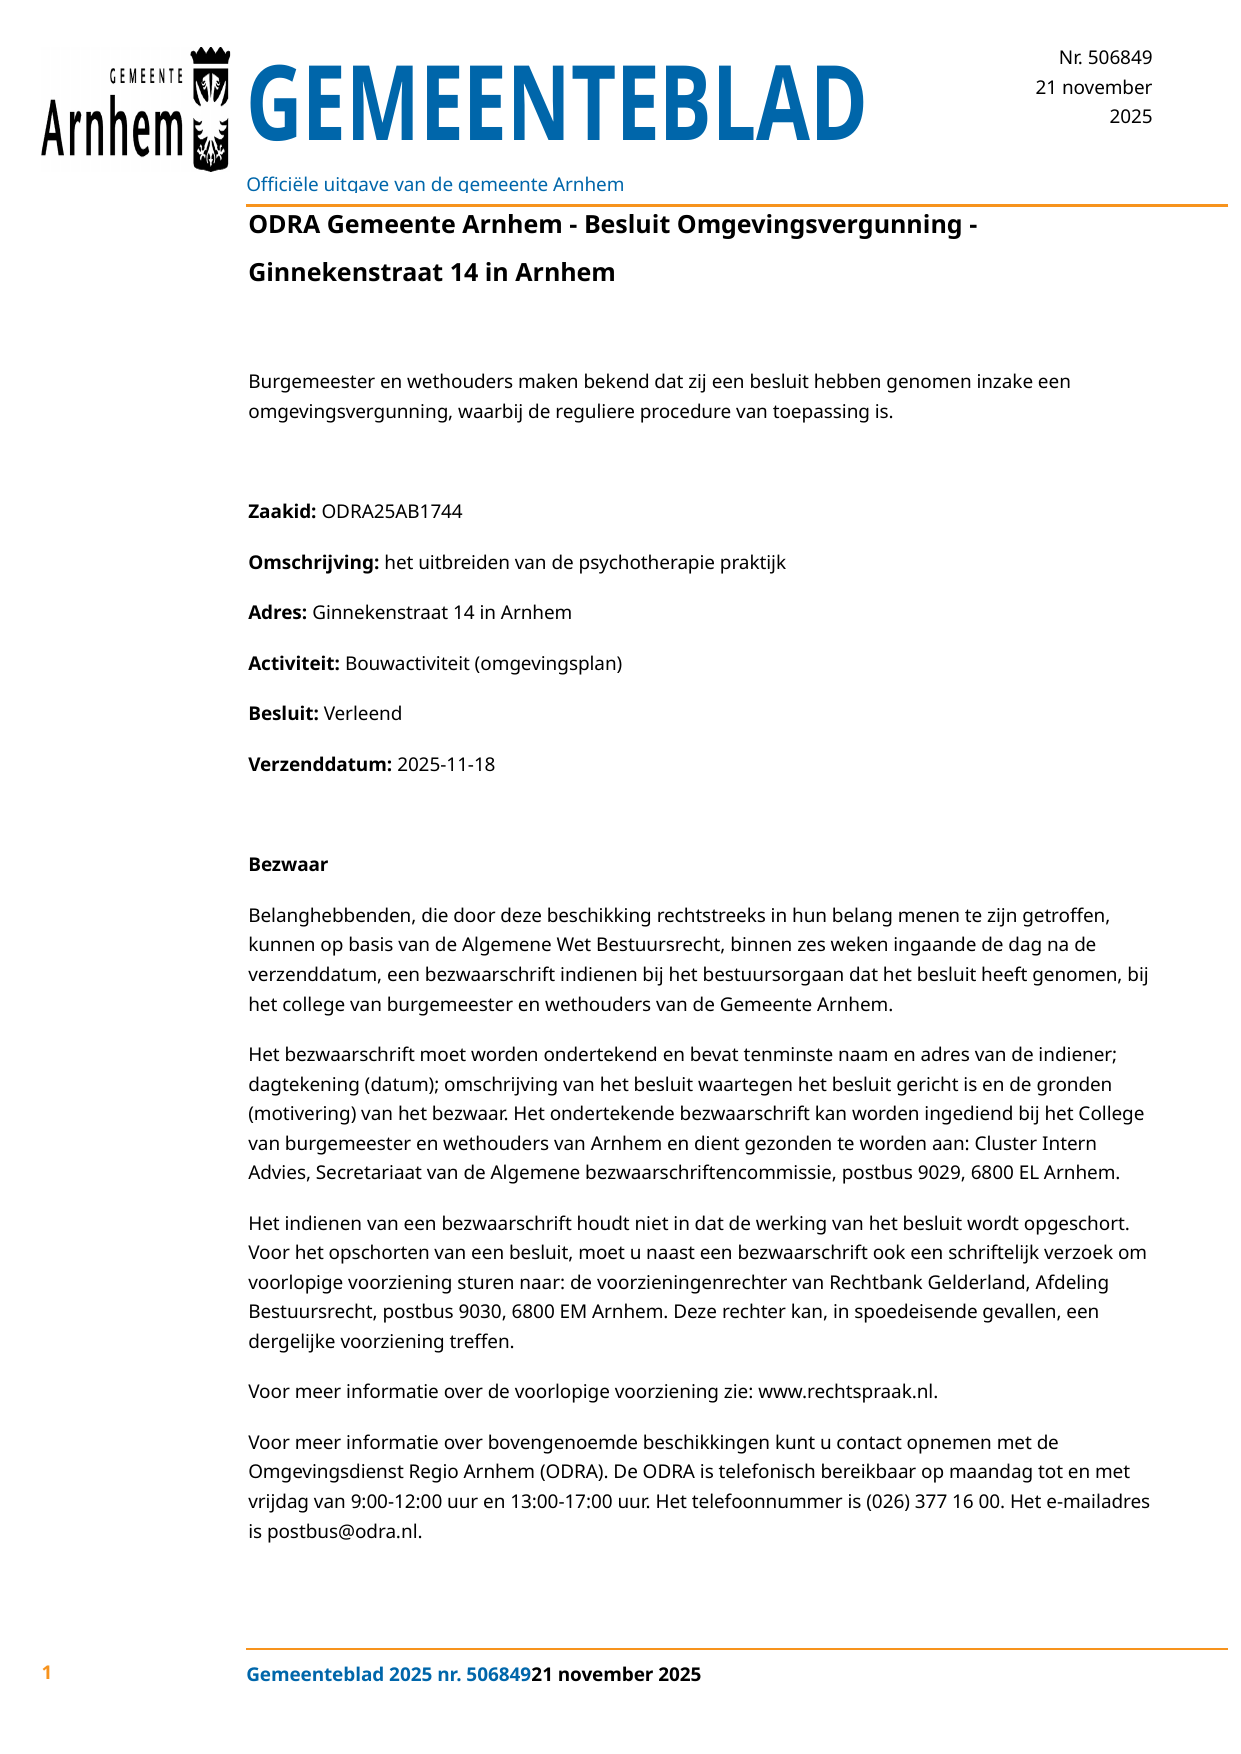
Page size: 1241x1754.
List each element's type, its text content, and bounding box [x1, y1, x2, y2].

text Adres: Ginnekenstraat 14 in Arnhem [248, 599, 1152, 625]
text Activiteit: Bouwactiviteit (omgevingsplan) [248, 650, 1152, 676]
text ODRA Gemeente Arnhem - Besluit Omgevingsvergunning - Ginnekenstraat 14 in Arnhem [248, 207, 1152, 288]
text Het bezwaarschrift moet worden ondertekend en bevat tenminste naam en adres van de indiener; dagtekening (datum); omschrijving van het besluit waartegen het besluit gericht is en de gronden (motivering) van het bezwaar. Het ondertekende bezwaarschrift kan worden ingediend bij het College van burgemeester en wethouders van Arnhem en dient gezonden te worden aan: Cluster Intern Advies, Secretariaat van de Algemene bezwaarschriftencommissie, postbus 9029, 6800 EL Arnhem. [248, 1041, 1152, 1185]
text Burgemeester en wethouders maken bekend dat zij een besluit hebben genomen inzake een omgevingsvergunning, waarbij de reguliere procedure van toepassing is. [248, 368, 1152, 424]
text Besluit: Verleend [248, 700, 1152, 726]
text Bezwaar [248, 852, 1152, 877]
text Verzenddatum: 2025-11-18 [248, 751, 1152, 777]
text Het indienen van een bezwaarschrift houdt niet in dat de werking van het besluit wordt opgeschort. Voor het opschorten van een besluit, moet u naast een bezwaarschrift ook een schriftelijk verzoek om voorlopige voorziening sturen naar: de voorzieningenrechter van Rechtbank Gelderland, Afdeling Bestuursrecht, postbus 9030, 6800 EM Arnhem. Deze rechter kan, in spoedeisende gevallen, een dergelijke voorziening treffen. [248, 1210, 1152, 1354]
text Omschrijving: het uitbreiden van de psychotherapie praktijk [248, 549, 1152, 575]
text Belanghebbenden, die door deze beschikking rechtstreeks in hun belang menen te zijn getroffen, kunnen op basis van de Algemene Wet Bestuursrecht, binnen zes weken ingaande de dag na de verzenddatum, een bezwaarschrift indienen bij het bestuursorgaan dat het besluit heeft genomen, bij het college van burgemeester en wethouders van de Gemeente Arnhem. [248, 902, 1152, 1017]
text Voor meer informatie over bovengenoemde beschikkingen kunt u contact opnemen met de Omgevingsdienst Regio Arnhem (ODRA). De ODRA is telefonisch bereikbaar op maandag tot en met vrijdag van 9:00-12:00 uur en 13:00-17:00 uur. Het telefoonnummer is (026) 377 16 00. Het e-mailadres is postbus@odra.nl. [248, 1429, 1152, 1544]
text Voor meer informatie over de voorlopige voorziening zie: www.rechtspraak.nl. [248, 1379, 1152, 1404]
text Zaakid: ODRA25AB1744 [248, 499, 1152, 524]
picture [41, 47, 231, 172]
